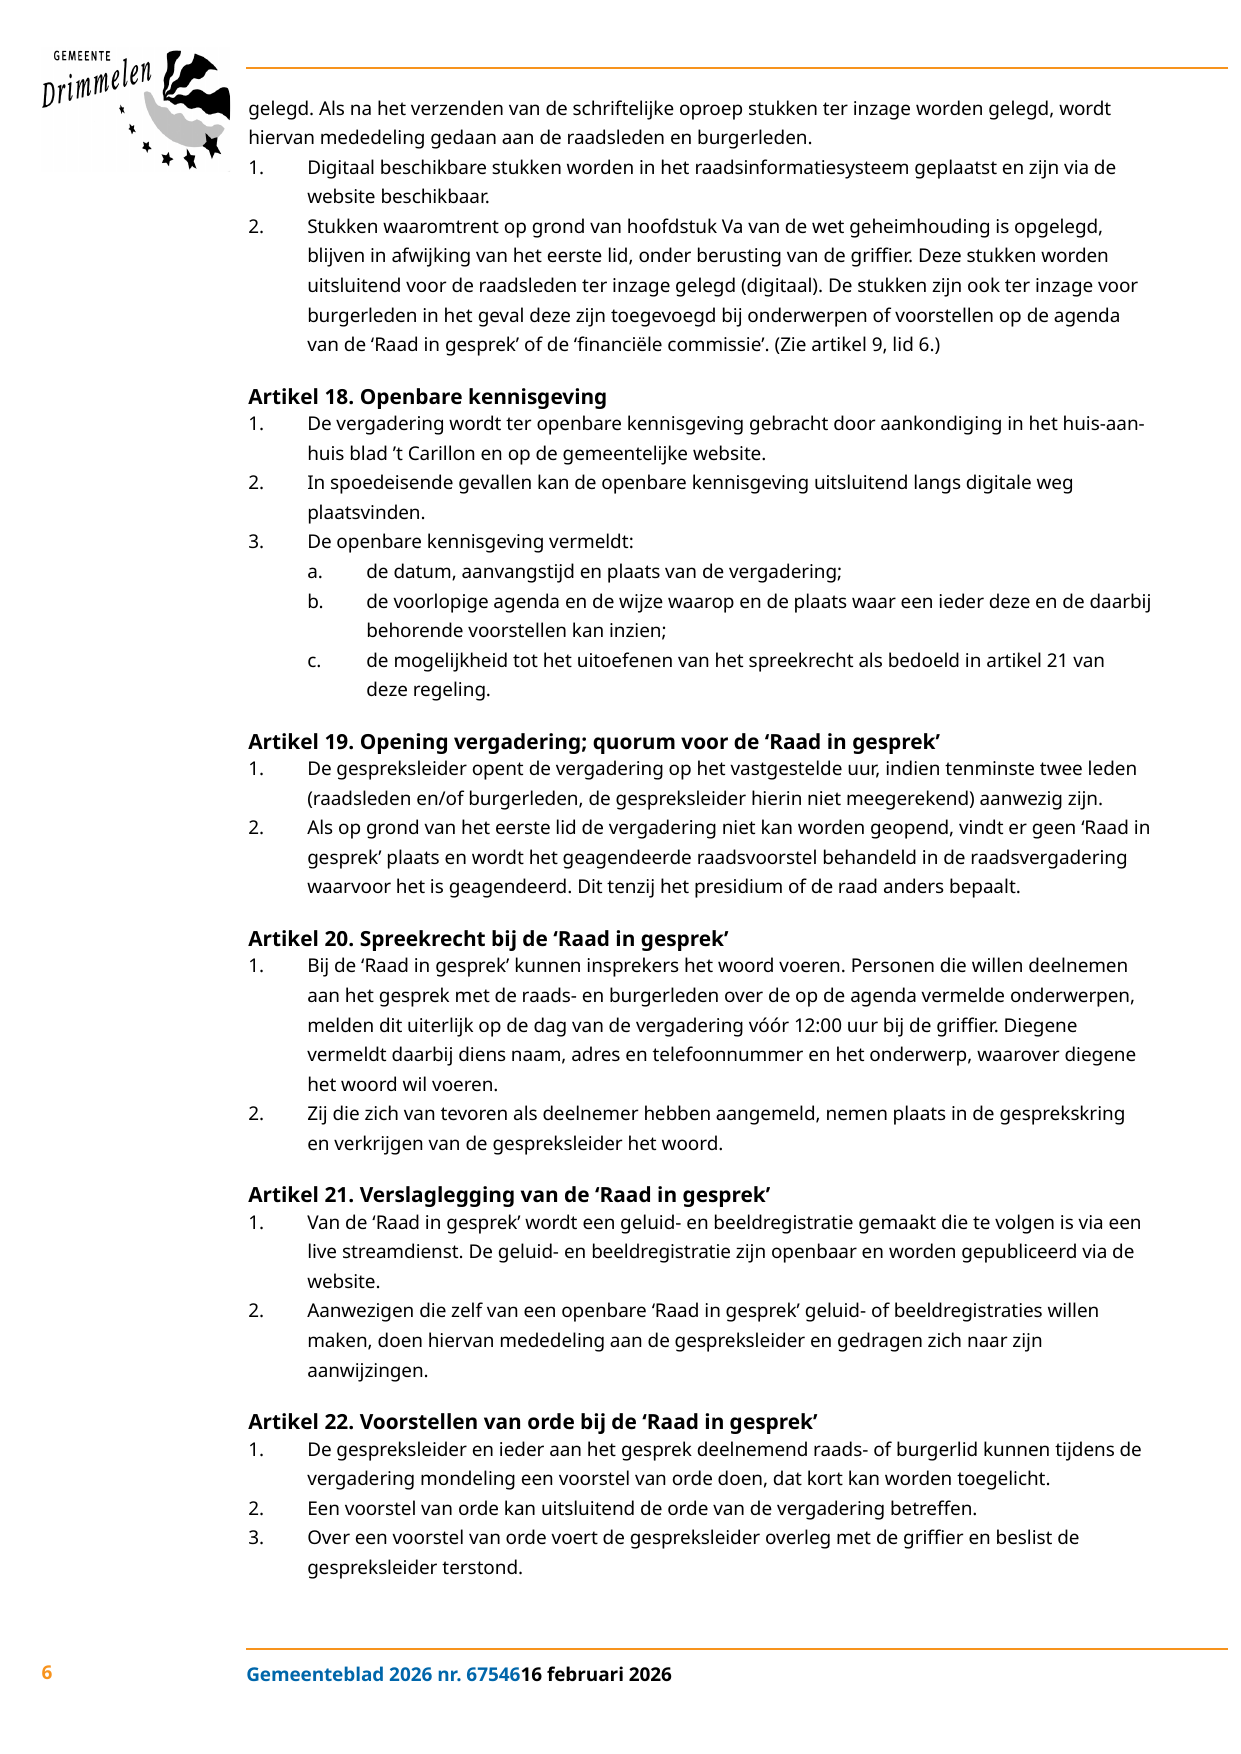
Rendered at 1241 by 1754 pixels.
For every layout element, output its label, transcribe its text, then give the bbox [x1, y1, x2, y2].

list de voorlopige agenda en de wijze waarop en de plaats waar een ieder deze en de daarbij behorende voorstellen kan inzien; [307, 588, 1152, 643]
picture [41, 47, 231, 172]
list Bij de ‘Raad in gesprek’ kunnen insprekers het woord voeren. Personen die willen deelnemen aan het gesprek met de raads- en burgerleden over de op de agenda vermelde onderwerpen, melden dit uiterlijk op de dag van de vergadering vóór 12:00 uur bij de griffier. Diegene vermeldt daarbij diens naam, adres en telefoonnummer en het onderwerp, waarover diegene het woord wil voeren. [248, 953, 1152, 1097]
list Over een voorstel van orde voert de gespreksleider overleg met de griffier en beslist de gespreksleider terstond. [248, 1524, 1152, 1580]
text Artikel 22. Voorstellen van orde bij de ‘Raad in gesprek’ [248, 1407, 1152, 1436]
list Digitaal beschikbare stukken worden in het raadsinformatiesysteem geplaatst en zijn via de website beschikbaar. [248, 154, 1152, 209]
text Artikel 19. Opening vergadering; quorum voor de ‘Raad in gesprek’ [248, 727, 1152, 755]
list de datum, aanvangstijd en plaats van de vergadering; [307, 558, 1152, 584]
list De gespreksleider opent de vergadering op het vastgestelde uur, indien tenminste twee leden (raadsleden en/of burgerleden, de gespreksleider hierin niet meegerekend) aanwezig zijn. [248, 755, 1152, 811]
list de mogelijkheid tot het uitoefenen van het spreekrecht als bedoeld in artikel 21 van deze regeling. [307, 647, 1152, 702]
list In spoedeisende gevallen kan de openbare kennisgeving uitsluitend langs digitale weg plaatsvinden. [248, 469, 1152, 525]
list De vergadering wordt ter openbare kennisgeving gebracht door aankondiging in het huis-aan-huis blad ’t Carillon en op de gemeentelijke website. [248, 410, 1152, 466]
list De gespreksleider en ieder aan het gesprek deelnemend raads- of burgerlid kunnen tijdens de vergadering mondeling een voorstel van orde doen, dat kort kan worden toegelicht. [248, 1436, 1152, 1491]
text Artikel 18. Openbare kennisgeving [248, 382, 1152, 410]
list Een voorstel van orde kan uitsluitend de orde van de vergadering betreffen. [248, 1495, 1152, 1521]
list Van de ‘Raad in gesprek’ wordt een geluid- en beeldregistratie gemaakt die te volgen is via een live streamdienst. De geluid- en beeldregistratie zijn openbaar en worden gepubliceerd via de website. [248, 1209, 1152, 1294]
list Aanwezigen die zelf van een openbare ‘Raad in gesprek’ geluid- of beeldregistraties willen maken, doen hiervan mededeling aan de gespreksleider en gedragen zich naar zijn aanwijzingen. [248, 1298, 1152, 1383]
list Als op grond van het eerste lid de vergadering niet kan worden geopend, vindt er geen ‘Raad in gesprek’ plaats en wordt het geagendeerde raadsvoorstel behandeld in de raadsvergadering waarvoor het is geagendeerd. Dit tenzij het presidium of de raad anders bepaalt. [248, 814, 1152, 899]
list Zij die zich van tevoren als deelnemer hebben aangemeld, nemen plaats in de gesprekskring en verkrijgen van de gespreksleider het woord. [248, 1101, 1152, 1156]
text gelegd. Als na het verzenden van de schriftelijke oproep stukken ter inzage worden gelegd, wordt hiervan mededeling gedaan aan de raadsleden en burgerleden. [248, 95, 1152, 150]
list Stukken waaromtrent op grond van hoofdstuk Va van de wet geheimhouding is opgelegd, blijven in afwijking van het eerste lid, onder berusting van de griffier. Deze stukken worden uitsluitend voor de raadsleden ter inzage gelegd (digitaal). De stukken zijn ook ter inzage voor burgerleden in het geval deze zijn toegevoegd bij onderwerpen of voorstellen op de agenda van de ‘Raad in gesprek’ of de ‘financiële commissie’. (Zie artikel 9, lid 6.) [248, 213, 1152, 357]
list De openbare kennisgeving vermeldt: [248, 529, 1152, 554]
text Artikel 21. Verslaglegging van de ‘Raad in gesprek’ [248, 1181, 1152, 1209]
text Artikel 20. Spreekrecht bij de ‘Raad in gesprek’ [248, 924, 1152, 953]
